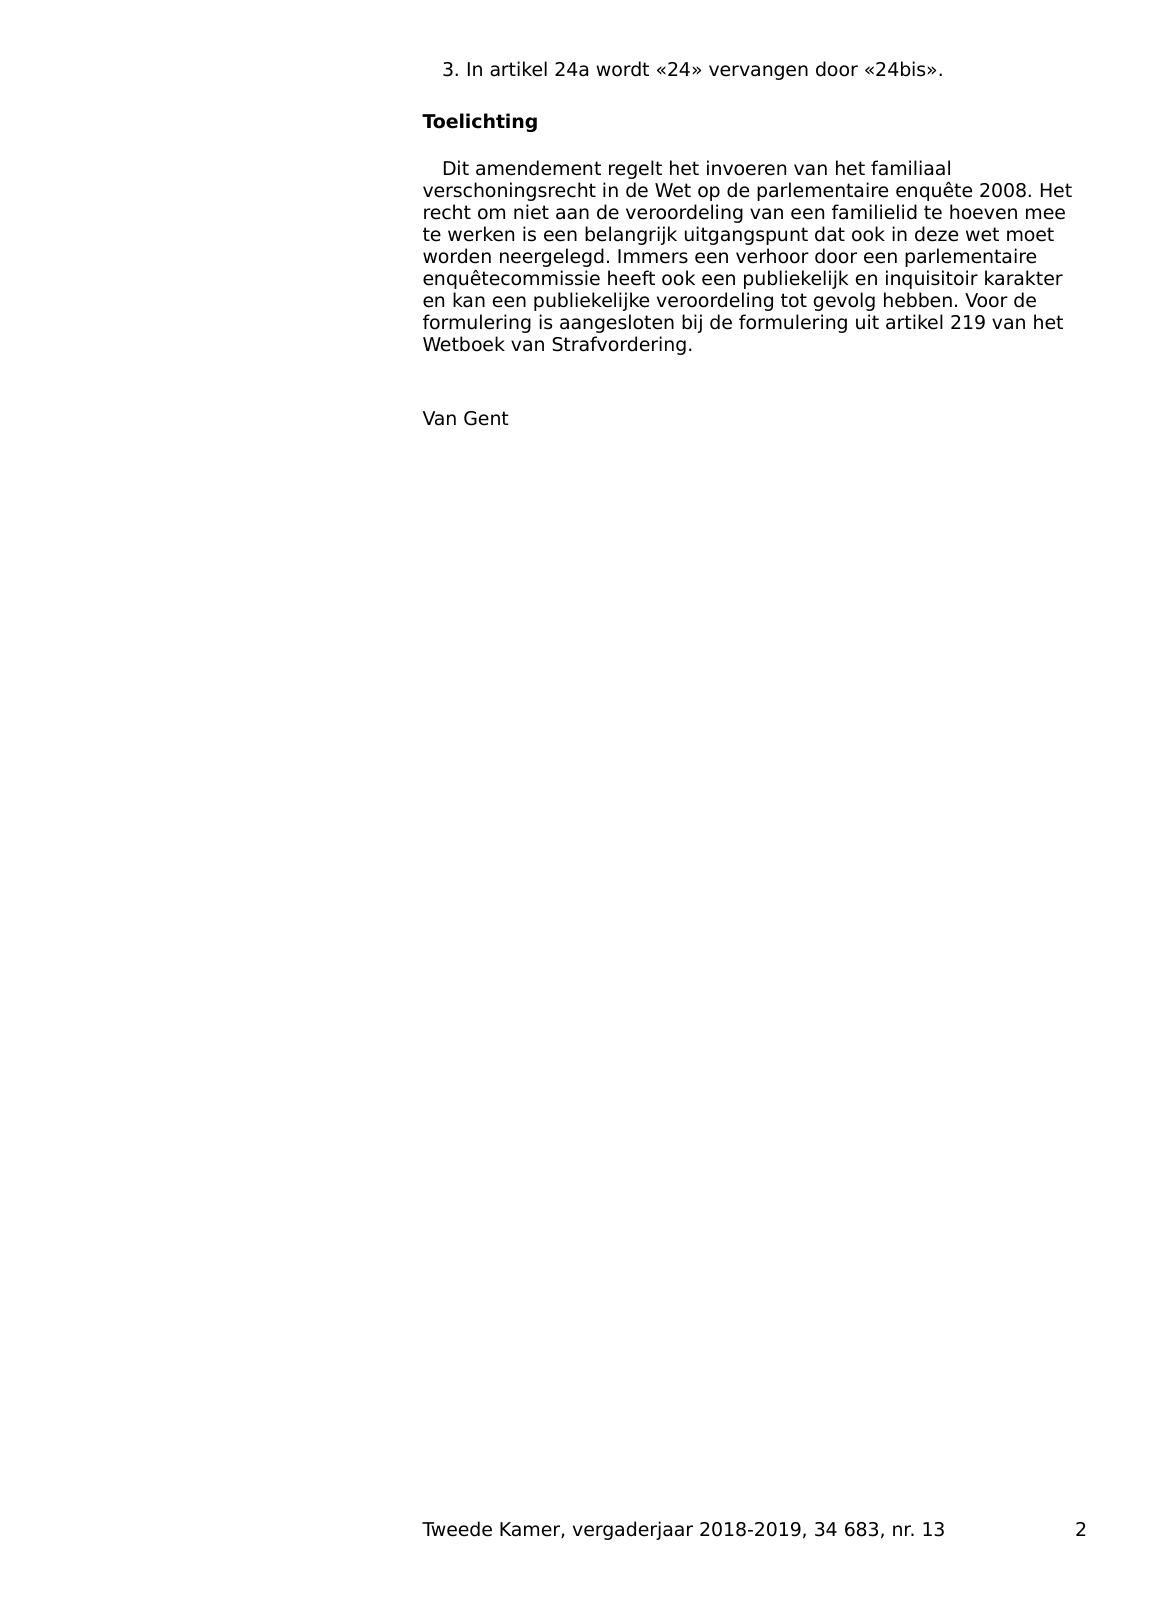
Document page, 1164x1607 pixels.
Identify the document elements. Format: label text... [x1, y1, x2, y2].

text Van Gent [422, 386, 1087, 430]
text 3. In artikel 24a wordt «24» vervangen door «24bis». [422, 59, 1087, 81]
subtitle Toelichting [422, 111, 1087, 133]
text Dit amendement regelt het invoeren van het familiaal verschoningsrecht in de Wet op de parlementaire enquête 2008. Het recht om niet aan de veroordeling van een familielid te hoeven mee te werken is een belangrijk uitgangspunt dat ook in deze wet moet worden neergelegd. Immers een verhoor door een parlementaire enquêtecommissie heeft ook een publiekelijk en inquisitoir karakter en kan een publiekelijke veroordeling tot gevolg hebben. Voor de formulering is aangesloten bij de formulering uit artikel 219 van het Wetboek van Strafvordering. [422, 158, 1087, 356]
